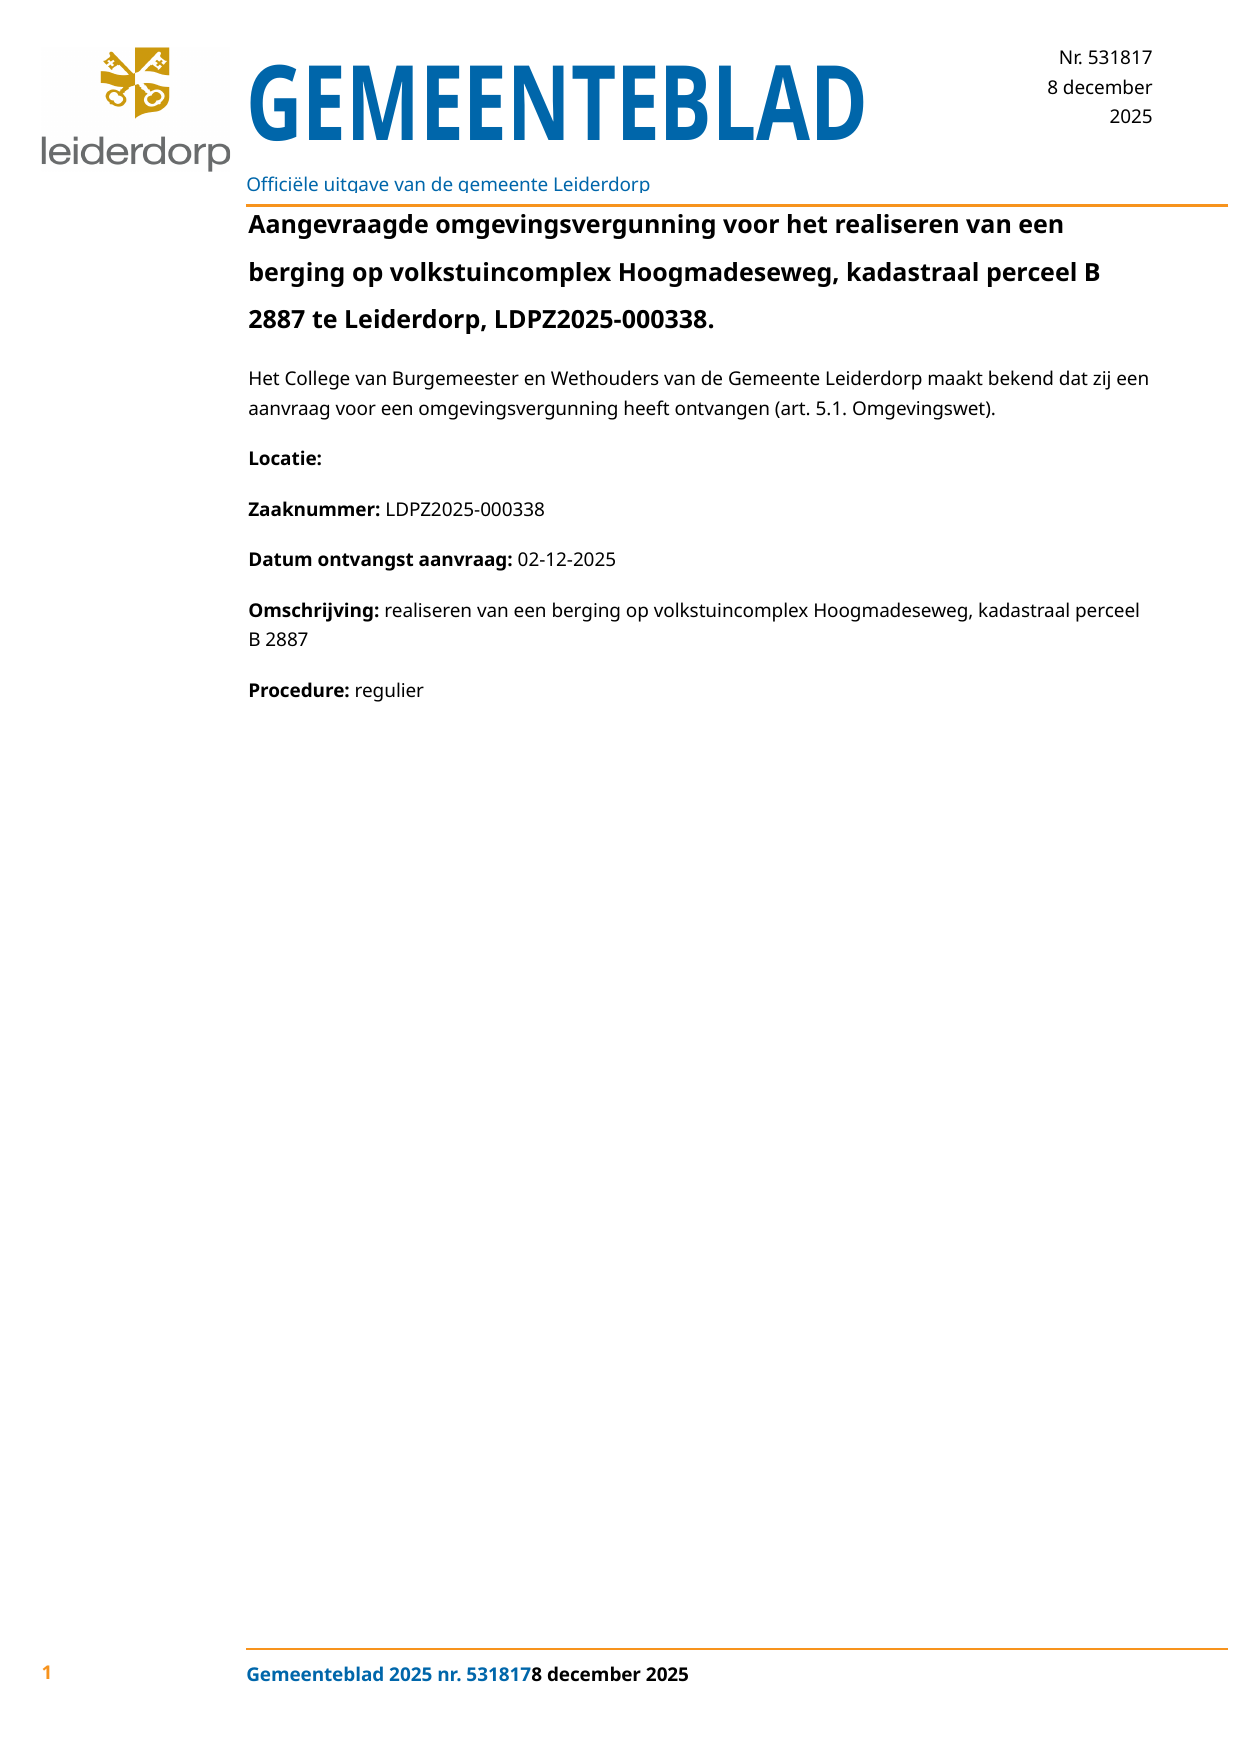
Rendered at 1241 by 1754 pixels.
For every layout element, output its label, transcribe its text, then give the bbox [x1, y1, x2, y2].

text Procedure: regulier [248, 677, 1152, 702]
text Locatie: [248, 446, 1152, 471]
text Omschrijving: realiseren van een berging op volkstuincomplex Hoogmadeseweg, kadastraal perceel B 2887 [248, 597, 1152, 652]
text Aangevraagde omgevingsvergunning voor het realiseren van een berging op volkstuincomplex Hoogmadeseweg, kadastraal perceel B 2887 te Leiderdorp, LDPZ2025-000338. [248, 207, 1152, 336]
text Het College van Burgemeester en Wethouders van de Gemeente Leiderdorp maakt bekend dat zij een aanvraag voor een omgevingsvergunning heeft ontvangen (art. 5.1. Omgevingswet). [248, 366, 1152, 421]
text Datum ontvangst aanvraag: 02-12-2025 [248, 546, 1152, 572]
text Zaaknummer: LDPZ2025-000338 [248, 496, 1152, 522]
picture [41, 47, 231, 172]
